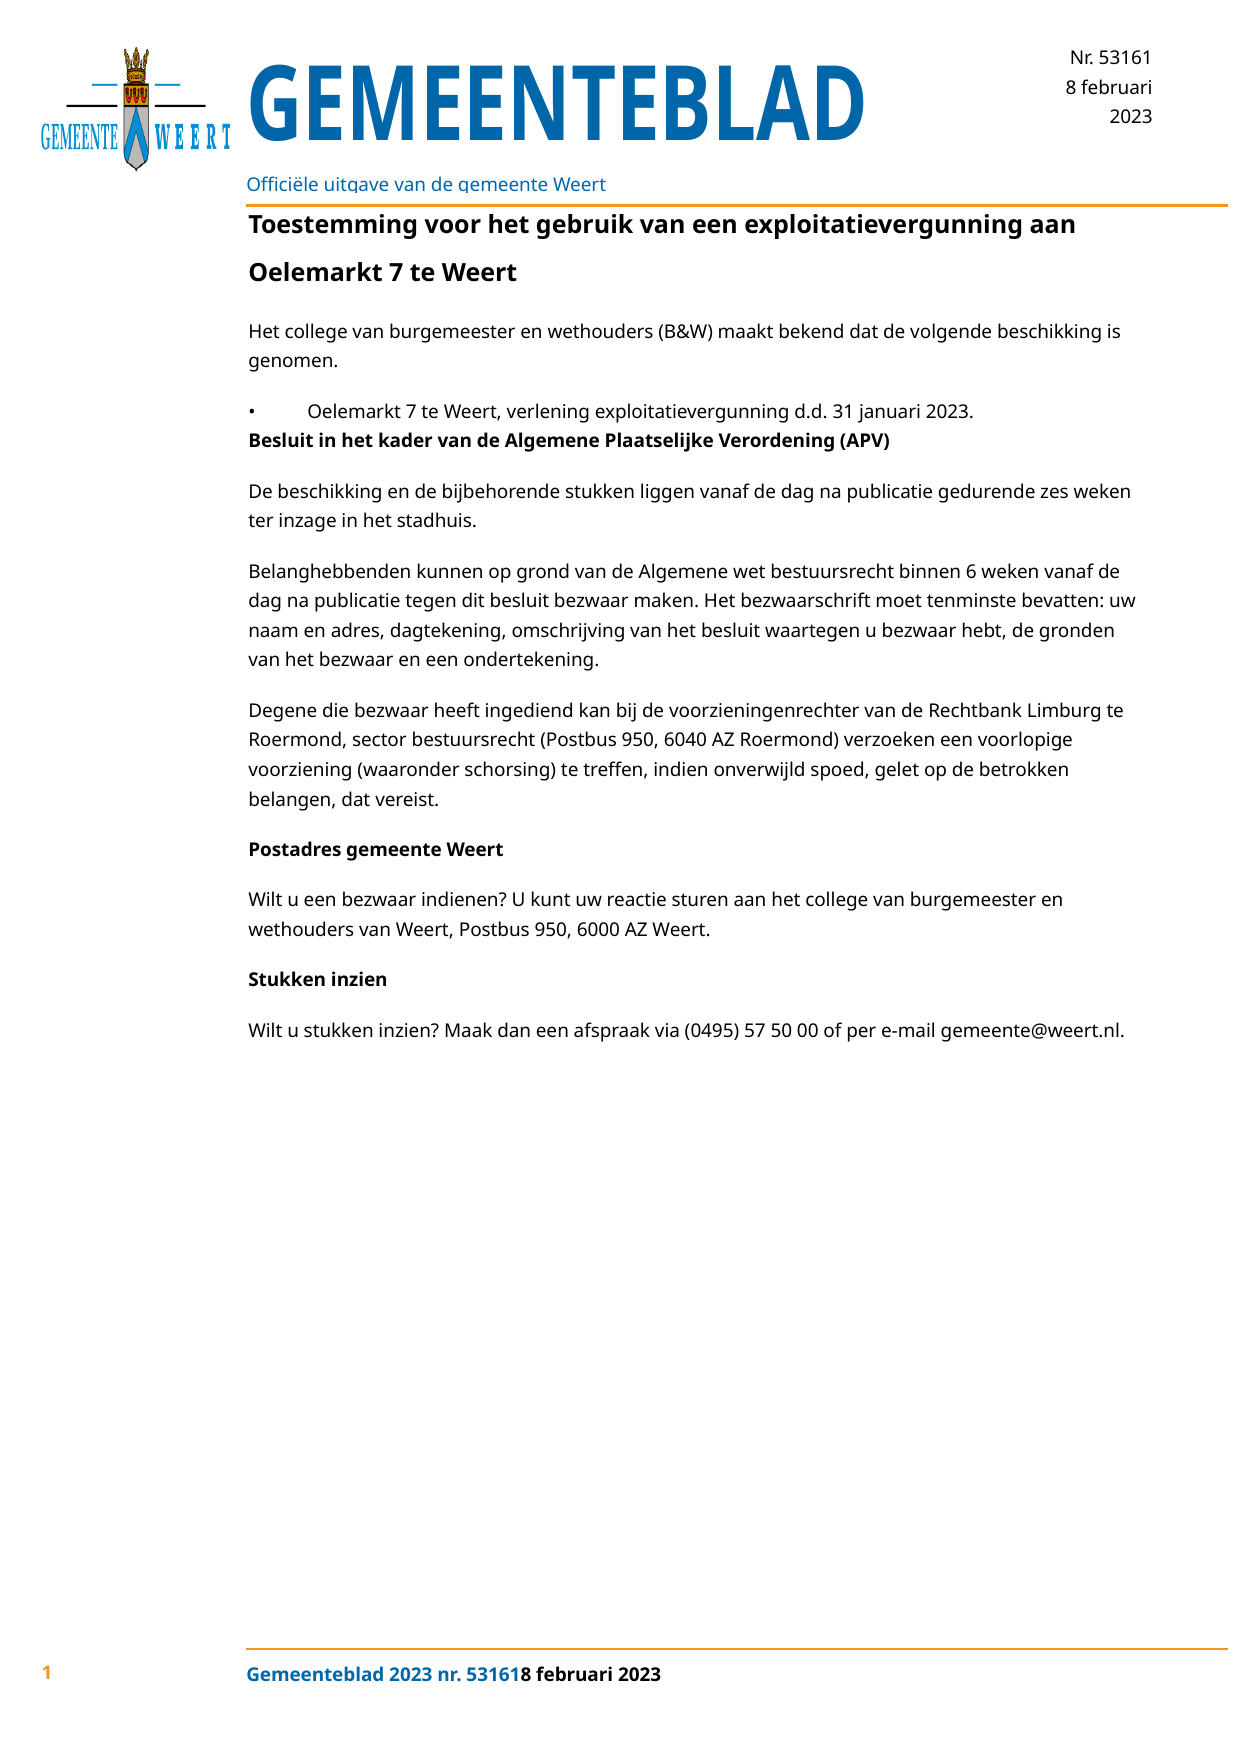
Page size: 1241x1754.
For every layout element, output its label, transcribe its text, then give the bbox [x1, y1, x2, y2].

picture [41, 47, 231, 172]
text Toestemming voor het gebruik van een exploitatievergunning aan Oelemarkt 7 te Weert [248, 207, 1152, 288]
text Wilt u stukken inzien? Maak dan een afspraak via (0495) 57 50 00 of per e-mail gemeente@weert.nl. [248, 1017, 1152, 1043]
text Belanghebbenden kunnen op grond van de Algemene wet bestuursrecht binnen 6 weken vanaf de dag na publicatie tegen dit besluit bezwaar maken. Het bezwaarschrift moet tenminste bevatten: uw naam en adres, dagtekening, omschrijving van het besluit waartegen u bezwaar hebt, de gronden van het bezwaar en een ondertekening. [248, 558, 1152, 672]
list Oelemarkt 7 te Weert, verlening exploitatievergunning d.d. 31 januari 2023. [248, 398, 1152, 424]
text Degene die bezwaar heeft ingediend kan bij de voorzieningenrechter van de Rechtbank Limburg te Roermond, sector bestuursrecht (Postbus 950, 6040 AZ Roermond) verzoeken een voorlopige voorziening (waaronder schorsing) te treffen, indien onverwijld spoed, gelet op de betrokken belangen, dat vereist. [248, 697, 1152, 812]
text Het college van burgemeester en wethouders (B&W) maakt bekend dat de volgende beschikking is genomen. [248, 318, 1152, 373]
text De beschikking en de bijbehorende stukken liggen vanaf de dag na publicatie gedurende zes weken ter inzage in het stadhuis. [248, 478, 1152, 533]
text Wilt u een bezwaar indienen? U kunt uw reactie sturen aan het college van burgemeester en wethouders van Weert, Postbus 950, 6000 AZ Weert. [248, 887, 1152, 942]
text Besluit in het kader van de Algemene Plaatselijke Verordening (APV) [248, 427, 1152, 453]
text Stukken inzien [248, 967, 1152, 992]
text Postadres gemeente Weert [248, 836, 1152, 862]
